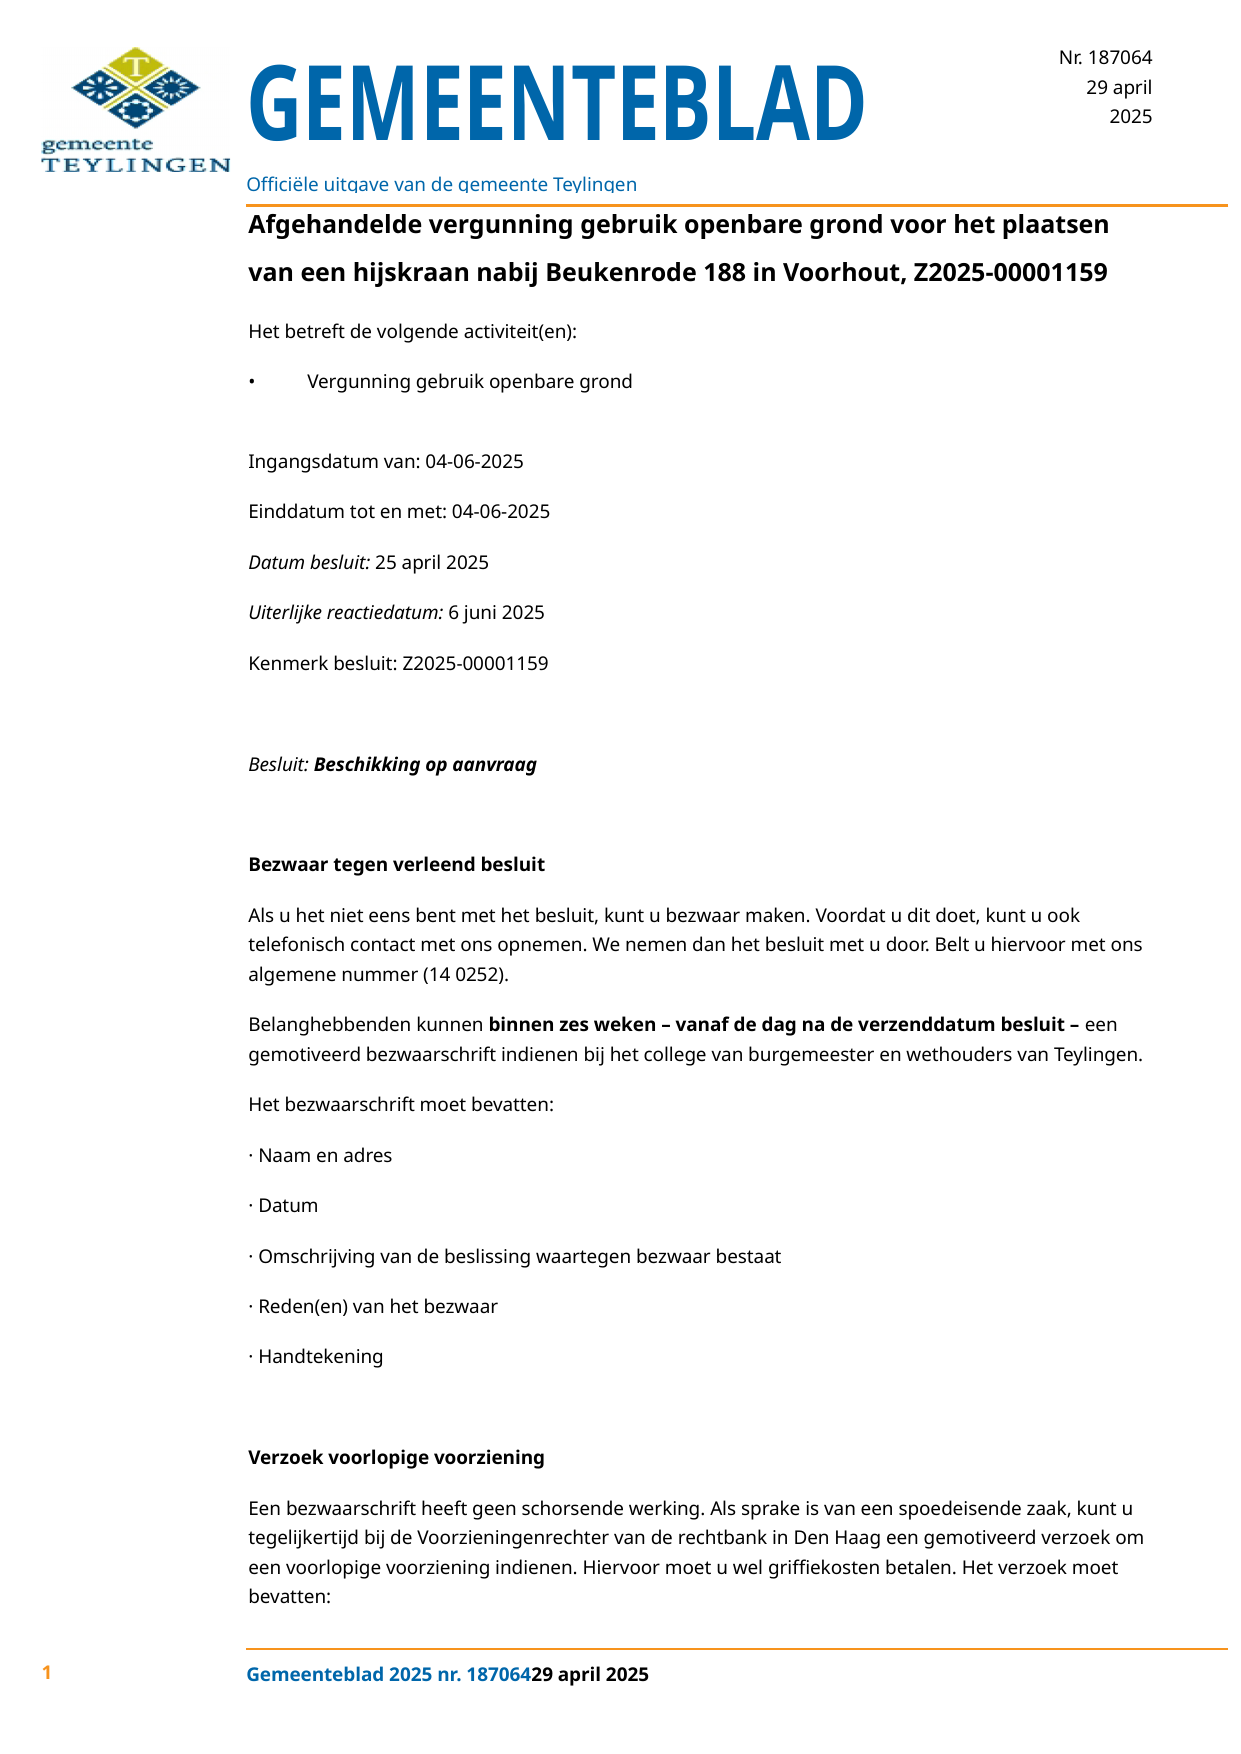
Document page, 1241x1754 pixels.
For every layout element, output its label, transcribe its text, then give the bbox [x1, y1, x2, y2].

text Ingangsdatum van: 04-06-2025 [248, 448, 1152, 474]
text Een bezwaarschrift heeft geen schorsende werking. Als sprake is van een spoedeisende zaak, kunt u tegelijkertijd bij de Voorzieningenrechter van de rechtbank in Den Haag een gemotiveerd verzoek om een voorlopige voorziening indienen. Hiervoor moet u wel griffiekosten betalen. Het verzoek moet bevatten: [248, 1495, 1152, 1609]
text · Naam en adres [248, 1142, 1152, 1168]
text Belanghebbenden kunnen binnen zes weken – vanaf de dag na de verzenddatum besluit – een gemotiveerd bezwaarschrift indienen bij het college van burgemeester en wethouders van Teylingen. [248, 1012, 1152, 1067]
list Vergunning gebruik openbare grond [248, 368, 1152, 394]
text Het betreft de volgende activiteit(en): [248, 318, 1152, 344]
text · Datum [248, 1192, 1152, 1218]
text · Reden(en) van het bezwaar [248, 1293, 1152, 1319]
text Verzoek voorlopige voorziening [248, 1444, 1152, 1470]
text Datum besluit: 25 april 2025 [248, 549, 1152, 575]
text Kenmerk besluit: Z2025-00001159 [248, 650, 1152, 676]
text · Omschrijving van de beslissing waartegen bezwaar bestaat [248, 1243, 1152, 1269]
text Afgehandelde vergunning gebruik openbare grond voor het plaatsen van een hijskraan nabij Beukenrode 188 in Voorhout, Z2025-00001159 [248, 207, 1152, 288]
text Einddatum tot en met: 04-06-2025 [248, 499, 1152, 524]
picture [41, 47, 231, 172]
text · Handtekening [248, 1344, 1152, 1369]
text Besluit: Beschikking op aanvraag [248, 751, 1152, 777]
text Het bezwaarschrift moet bevatten: [248, 1092, 1152, 1117]
text Uiterlijke reactiedatum: 6 juni 2025 [248, 599, 1152, 625]
text Als u het niet eens bent met het besluit, kunt u bezwaar maken. Voordat u dit doet, kunt u ook telefonisch contact met ons opnemen. We nemen dan het besluit met u door. Belt u hiervoor met ons algemene nummer (14 0252). [248, 902, 1152, 987]
text Bezwaar tegen verleend besluit [248, 852, 1152, 877]
